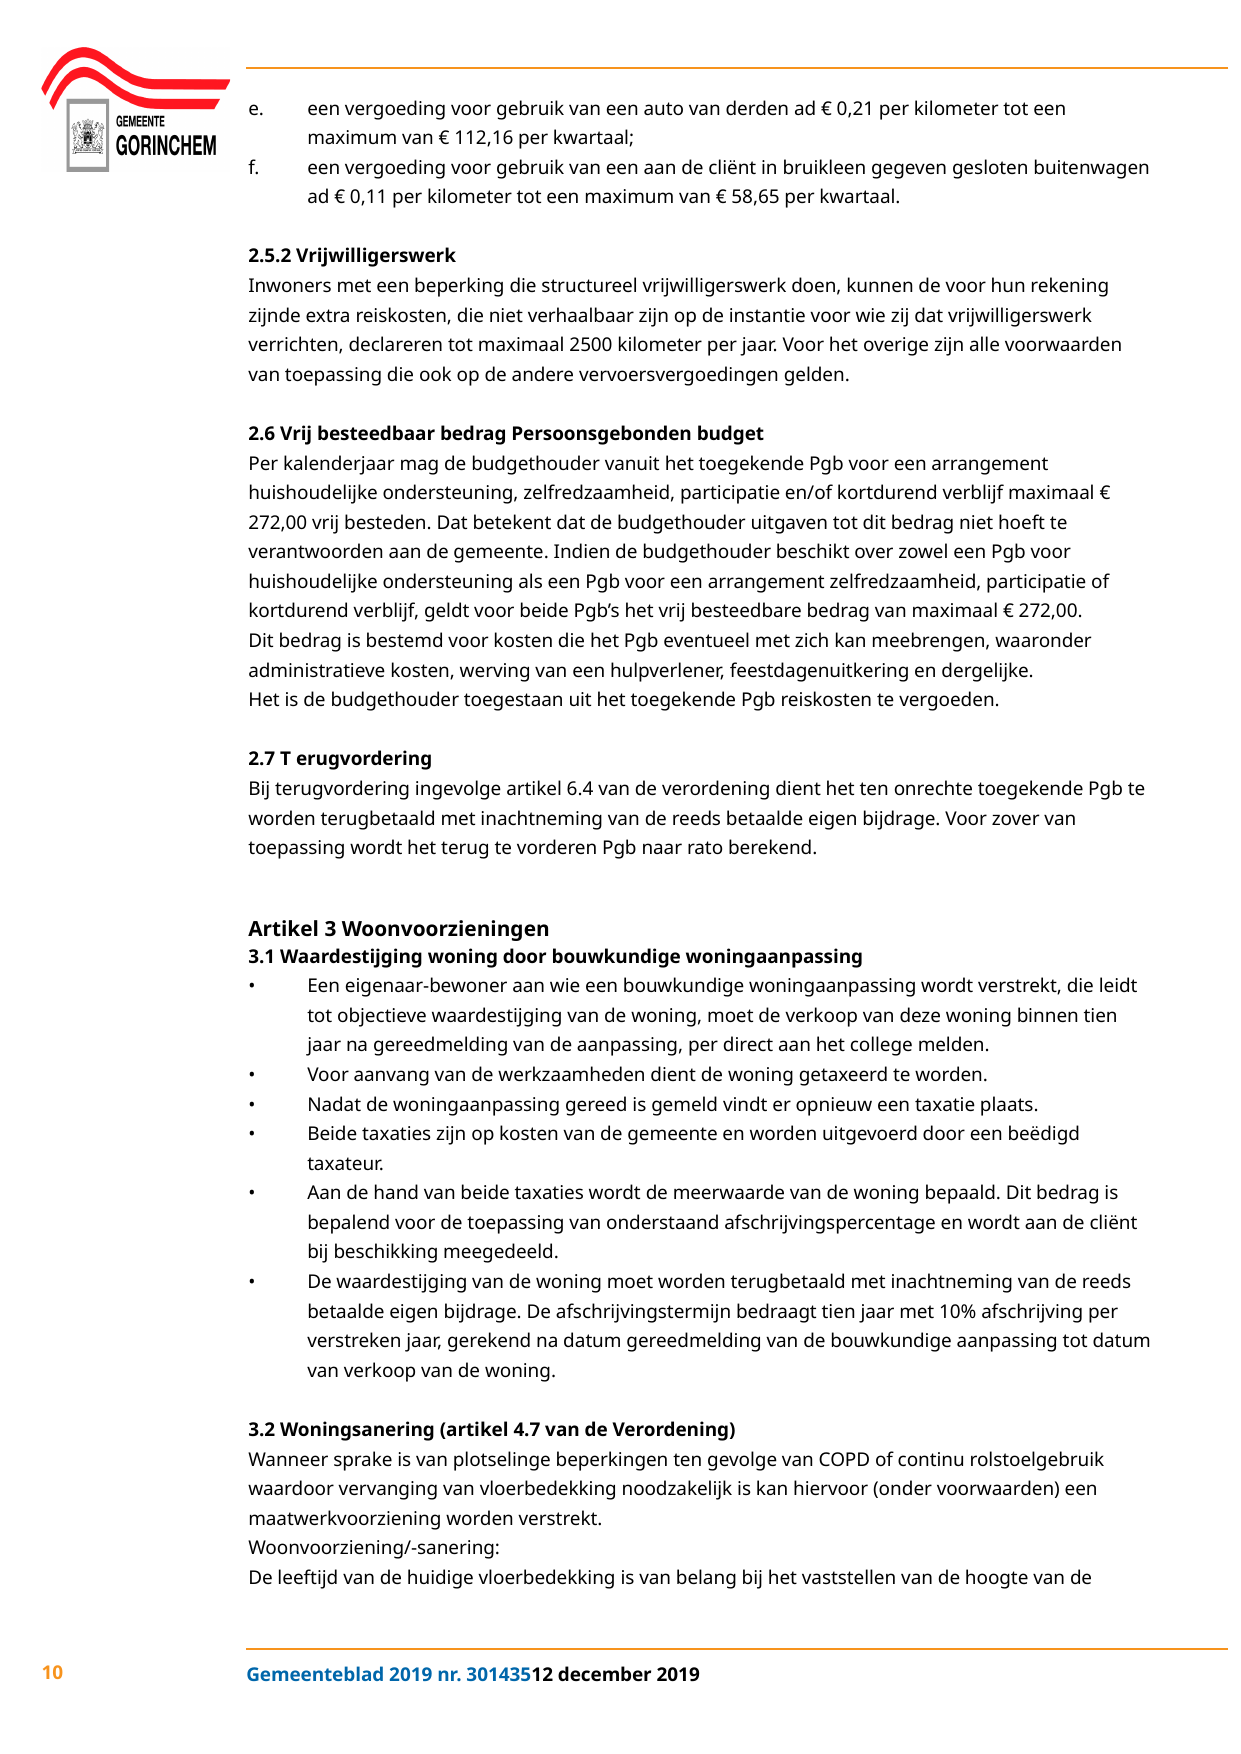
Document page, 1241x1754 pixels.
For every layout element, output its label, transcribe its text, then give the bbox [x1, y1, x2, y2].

text Inwoners met een beperking die structureel vrijwilligerswerk doen, kunnen de voor hun rekening zijnde extra reiskosten, die niet verhaalbaar zijn op de instantie voor wie zij dat vrijwilligerswerk verrichten, declareren tot maximaal 2500 kilometer per jaar. Voor het overige zijn alle voorwaarden van toepassing die ook op de andere vervoersvergoedingen gelden. [248, 272, 1152, 387]
text Bij terugvordering ingevolge artikel 6.4 van de verordening dient het ten onrechte toegekende Pgb te worden terugbetaald met inachtneming van de reeds betaalde eigen bijdrage. Voor zover van toepassing wordt het terug te vorderen Pgb naar rato berekend. [248, 775, 1152, 860]
list Een eigenaar-bewoner aan wie een bouwkundige woningaanpassing wordt verstrekt, die leidt tot objectieve waardestijging van de woning, moet de verkoop van deze woning binnen tien jaar na gereedmelding van de aanpassing, per direct aan het college melden. [248, 972, 1152, 1057]
list Nadat de woningaanpassing gereed is gemeld vindt er opnieuw een taxatie plaats. [248, 1091, 1152, 1116]
text Per kalenderjaar mag de budgethouder vanuit het toegekende Pgb voor een arrangement huishoudelijke ondersteuning, zelfredzaamheid, participatie en/of kortdurend verblijf maximaal € 272,00 vrij besteden. Dat betekent dat de budgethouder uitgaven tot dit bedrag niet hoeft te verantwoorden aan de gemeente. Indien de budgethouder beschikt over zowel een Pgb voor huishoudelijke ondersteuning als een Pgb voor een arrangement zelfredzaamheid, participatie of kortdurend verblijf, geldt voor beide Pgb’s het vrij besteedbare bedrag van maximaal € 272,00. [248, 450, 1152, 623]
list Beide taxaties zijn op kosten van de gemeente en worden uitgevoerd door een beëdigd taxateur. [248, 1120, 1152, 1176]
list een vergoeding voor gebruik van een aan de cliënt in bruikleen gegeven gesloten buitenwagen ad € 0,11 per kilometer tot een maximum van € 58,65 per kwartaal. [248, 154, 1152, 209]
list De waardestijging van de woning moet worden terugbetaald met inachtneming van de reeds betaalde eigen bijdrage. De afschrijvingstermijn bedraagt tien jaar met 10% afschrijving per verstreken jaar, gerekend na datum gereedmelding van de bouwkundige aanpassing tot datum van verkoop van de woning. [248, 1268, 1152, 1383]
text Het is de budgethouder toegestaan uit het toegekende Pgb reiskosten te vergoeden. [248, 686, 1152, 712]
text 2.6 Vrij besteedbaar bedrag Persoonsgebonden budget [248, 420, 1152, 446]
text Woonvoorziening/-sanering: [248, 1534, 1152, 1560]
text 3.2 Woningsanering (artikel 4.7 van de Verordening) [248, 1416, 1152, 1442]
list een vergoeding voor gebruik van een auto van derden ad € 0,21 per kilometer tot een maximum van € 112,16 per kwartaal; [248, 95, 1152, 150]
list Aan de hand van beide taxaties wordt de meerwaarde van de woning bepaald. Dit bedrag is bepalend voor de toepassing van onderstaand afschrijvingspercentage en wordt aan de cliënt bij beschikking meegedeeld. [248, 1179, 1152, 1264]
picture [41, 47, 231, 172]
text De leeftijd van de huidige vloerbedekking is van belang bij het vaststellen van de hoogte van de [248, 1564, 1152, 1590]
text Artikel 3 Woonvoorzieningen [248, 914, 1152, 943]
text Wanneer sprake is van plotselinge beperkingen ten gevolge van COPD of continu rolstoelgebruik waardoor vervanging van vloerbedekking noodzakelijk is kan hiervoor (onder voorwaarden) een maatwerkvoorziening worden verstrekt. [248, 1446, 1152, 1531]
list Voor aanvang van de werkzaamheden dient de woning getaxeerd te worden. [248, 1061, 1152, 1087]
text 3.1 Waardestijging woning door bouwkundige woningaanpassing [248, 943, 1152, 968]
text 2.5.2 Vrijwilligerswerk [248, 243, 1152, 268]
text Dit bedrag is bestemd voor kosten die het Pgb eventueel met zich kan meebrengen, waaronder administratieve kosten, werving van een hulpverlener, feestdagenuitkering en dergelijke. [248, 627, 1152, 683]
text 2.7 T erugvordering [248, 746, 1152, 771]
